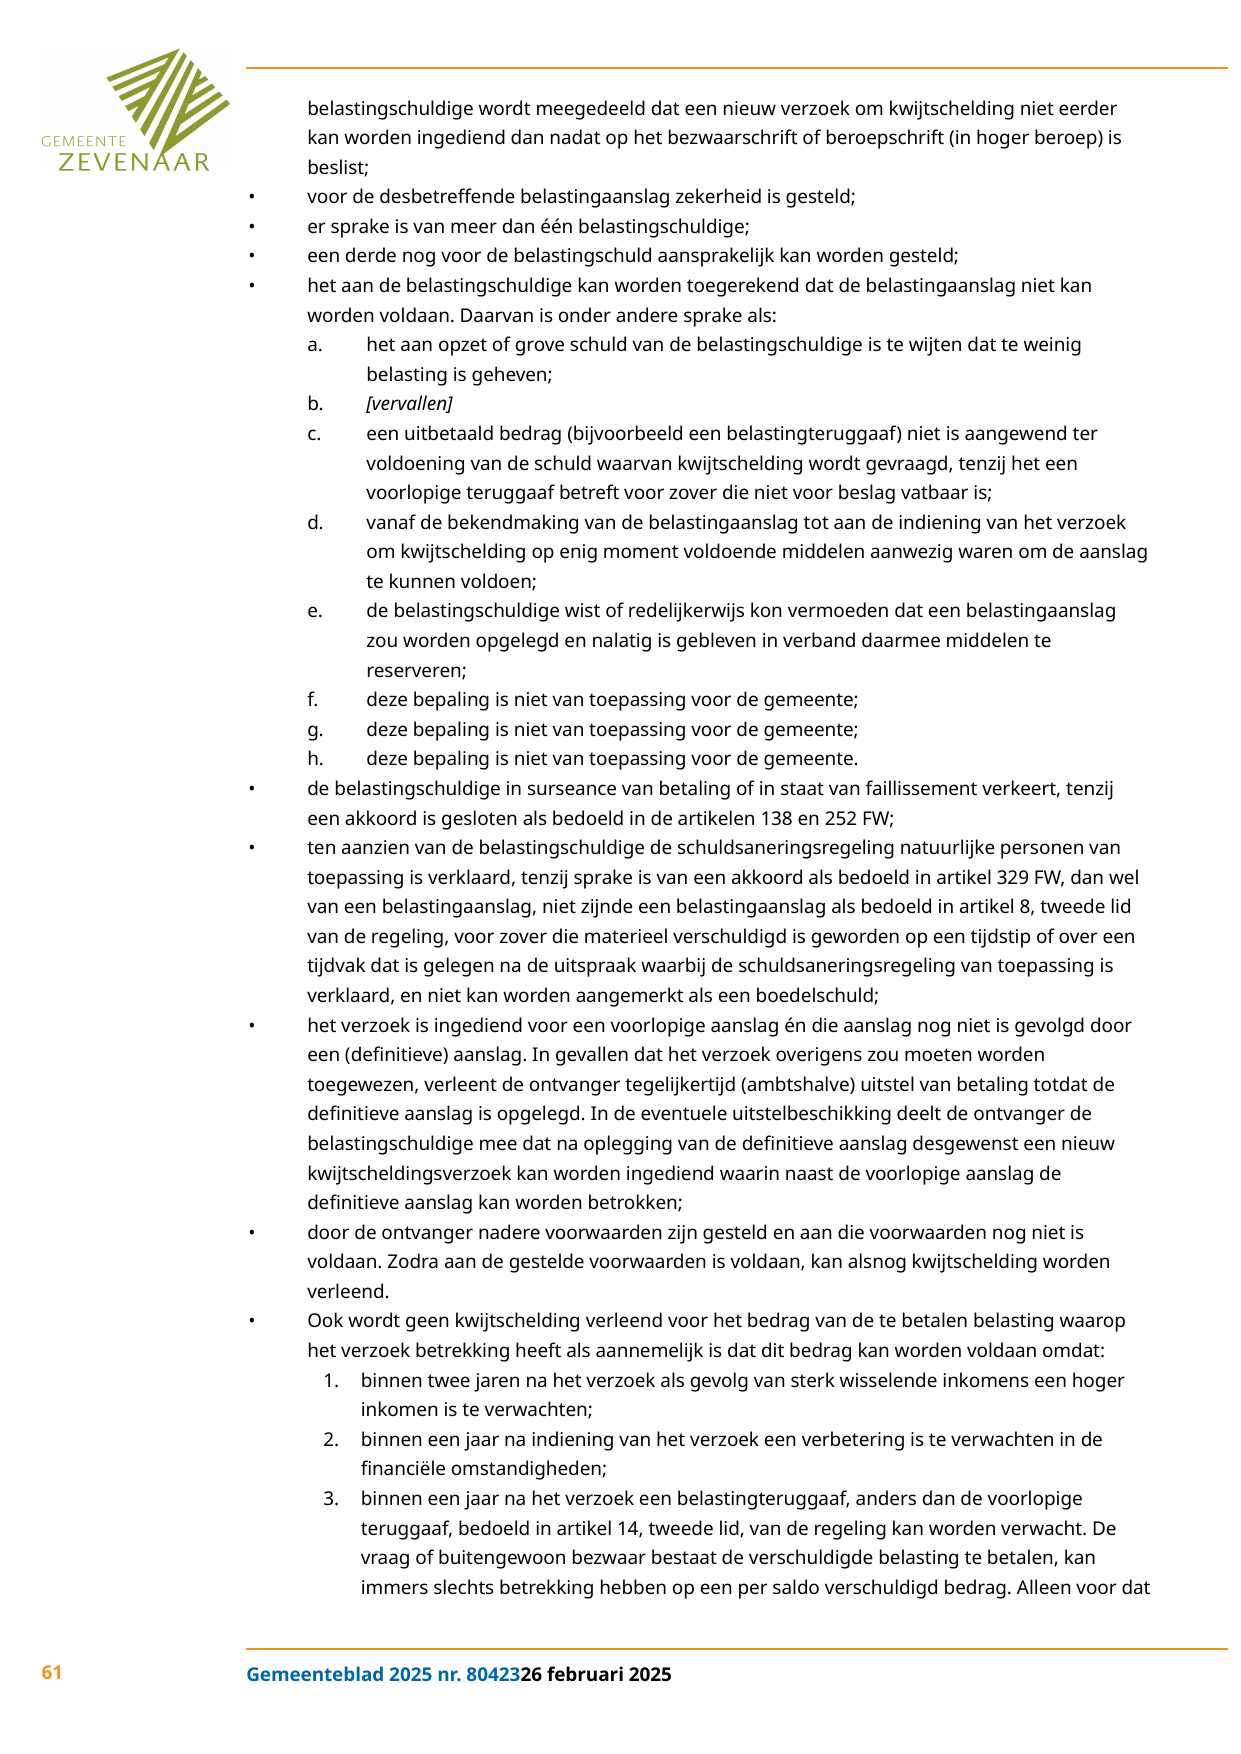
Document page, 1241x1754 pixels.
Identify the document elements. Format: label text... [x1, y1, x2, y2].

list binnen een jaar na indiening van het verzoek een verbetering is te verwachten in de financiële omstandigheden; [323, 1426, 1152, 1481]
list het aan opzet of grove schuld van de belastingschuldige is te wijten dat te weinig belasting is geheven; [307, 331, 1152, 387]
list belastingschuldige wordt meegedeeld dat een nieuw verzoek om kwijtschelding niet eerder kan worden ingediend dan nadat op het bezwaarschrift of beroepschrift (in hoger beroep) is beslist; [248, 95, 1152, 180]
list het aan de belastingschuldige kan worden toegerekend dat de belastingaanslag niet kan worden voldaan. Daarvan is onder andere sprake als: [248, 272, 1152, 328]
list Ook wordt geen kwijtschelding verleend voor het bedrag van de te betalen belasting waarop het verzoek betrekking heeft als aannemelijk is dat dit bedrag kan worden voldaan omdat: [248, 1308, 1152, 1363]
picture [41, 47, 231, 172]
list de belastingschuldige in surseance van betaling of in staat van faillissement verkeert, tenzij een akkoord is gesloten als bedoeld in de artikelen 138 en 252 FW; [248, 775, 1152, 831]
list deze bepaling is niet van toepassing voor de gemeente. [307, 746, 1152, 771]
list deze bepaling is niet van toepassing voor de gemeente; [307, 686, 1152, 712]
list het verzoek is ingediend voor een voorlopige aanslag én die aanslag nog niet is gevolgd door een (definitieve) aanslag. In gevallen dat het verzoek overigens zou moeten worden toegewezen, verleent de ontvanger tegelijkertijd (ambtshalve) uitstel van betaling totdat de definitieve aanslag is opgelegd. In de eventuele uitstelbeschikking deelt de ontvanger de belastingschuldige mee dat na oplegging van de definitieve aanslag desgewenst een nieuw kwijtscheldingsverzoek kan worden ingediend waarin naast de voorlopige aanslag de definitieve aanslag kan worden betrokken; [248, 1012, 1152, 1215]
list er sprake is van meer dan één belastingschuldige; [248, 213, 1152, 239]
list door de ontvanger nadere voorwaarden zijn gesteld en aan die voorwaarden nog niet is voldaan. Zodra aan de gestelde voorwaarden is voldaan, kan alsnog kwijtschelding worden verleend. [248, 1219, 1152, 1304]
list vanaf de bekendmaking van de belastingaanslag tot aan de indiening van het verzoek om kwijtschelding op enig moment voldoende middelen aanwezig waren om de aanslag te kunnen voldoen; [307, 509, 1152, 594]
list binnen twee jaren na het verzoek als gevolg van sterk wisselende inkomens een hoger inkomen is te verwachten; [323, 1367, 1152, 1422]
list een derde nog voor de belastingschuld aansprakelijk kan worden gesteld; [248, 243, 1152, 268]
list [vervallen] [307, 391, 1152, 416]
list deze bepaling is niet van toepassing voor de gemeente; [307, 716, 1152, 742]
list een uitbetaald bedrag (bijvoorbeeld een belastingteruggaaf) niet is aangewend ter voldoening van de schuld waarvan kwijtschelding wordt gevraagd, tenzij het een voorlopige teruggaaf betreft voor zover die niet voor beslag vatbaar is; [307, 420, 1152, 505]
list ten aanzien van de belastingschuldige de schuldsaneringsregeling natuurlijke personen van toepassing is verklaard, tenzij sprake is van een akkoord als bedoeld in artikel 329 FW, dan wel van een belastingaanslag, niet zijnde een belastingaanslag als bedoeld in artikel 8, tweede lid van de regeling, voor zover die materieel verschuldigd is geworden op een tijdstip of over een tijdvak dat is gelegen na de uitspraak waarbij de schuldsaneringsregeling van toepassing is verklaard, en niet kan worden aangemerkt als een boedelschuld; [248, 834, 1152, 1008]
list binnen een jaar na het verzoek een belastingteruggaaf, anders dan de voorlopige teruggaaf, bedoeld in artikel 14, tweede lid, van de regeling kan worden verwacht. De vraag of buitengewoon bezwaar bestaat de verschuldigde belasting te betalen, kan immers slechts betrekking hebben op een per saldo verschuldigd bedrag. Alleen voor dat [323, 1485, 1152, 1600]
list de belastingschuldige wist of redelijkerwijs kon vermoeden dat een belastingaanslag zou worden opgelegd en nalatig is gebleven in verband daarmee middelen te reserveren; [307, 598, 1152, 683]
list voor de desbetreffende belastingaanslag zekerheid is gesteld; [248, 183, 1152, 209]
